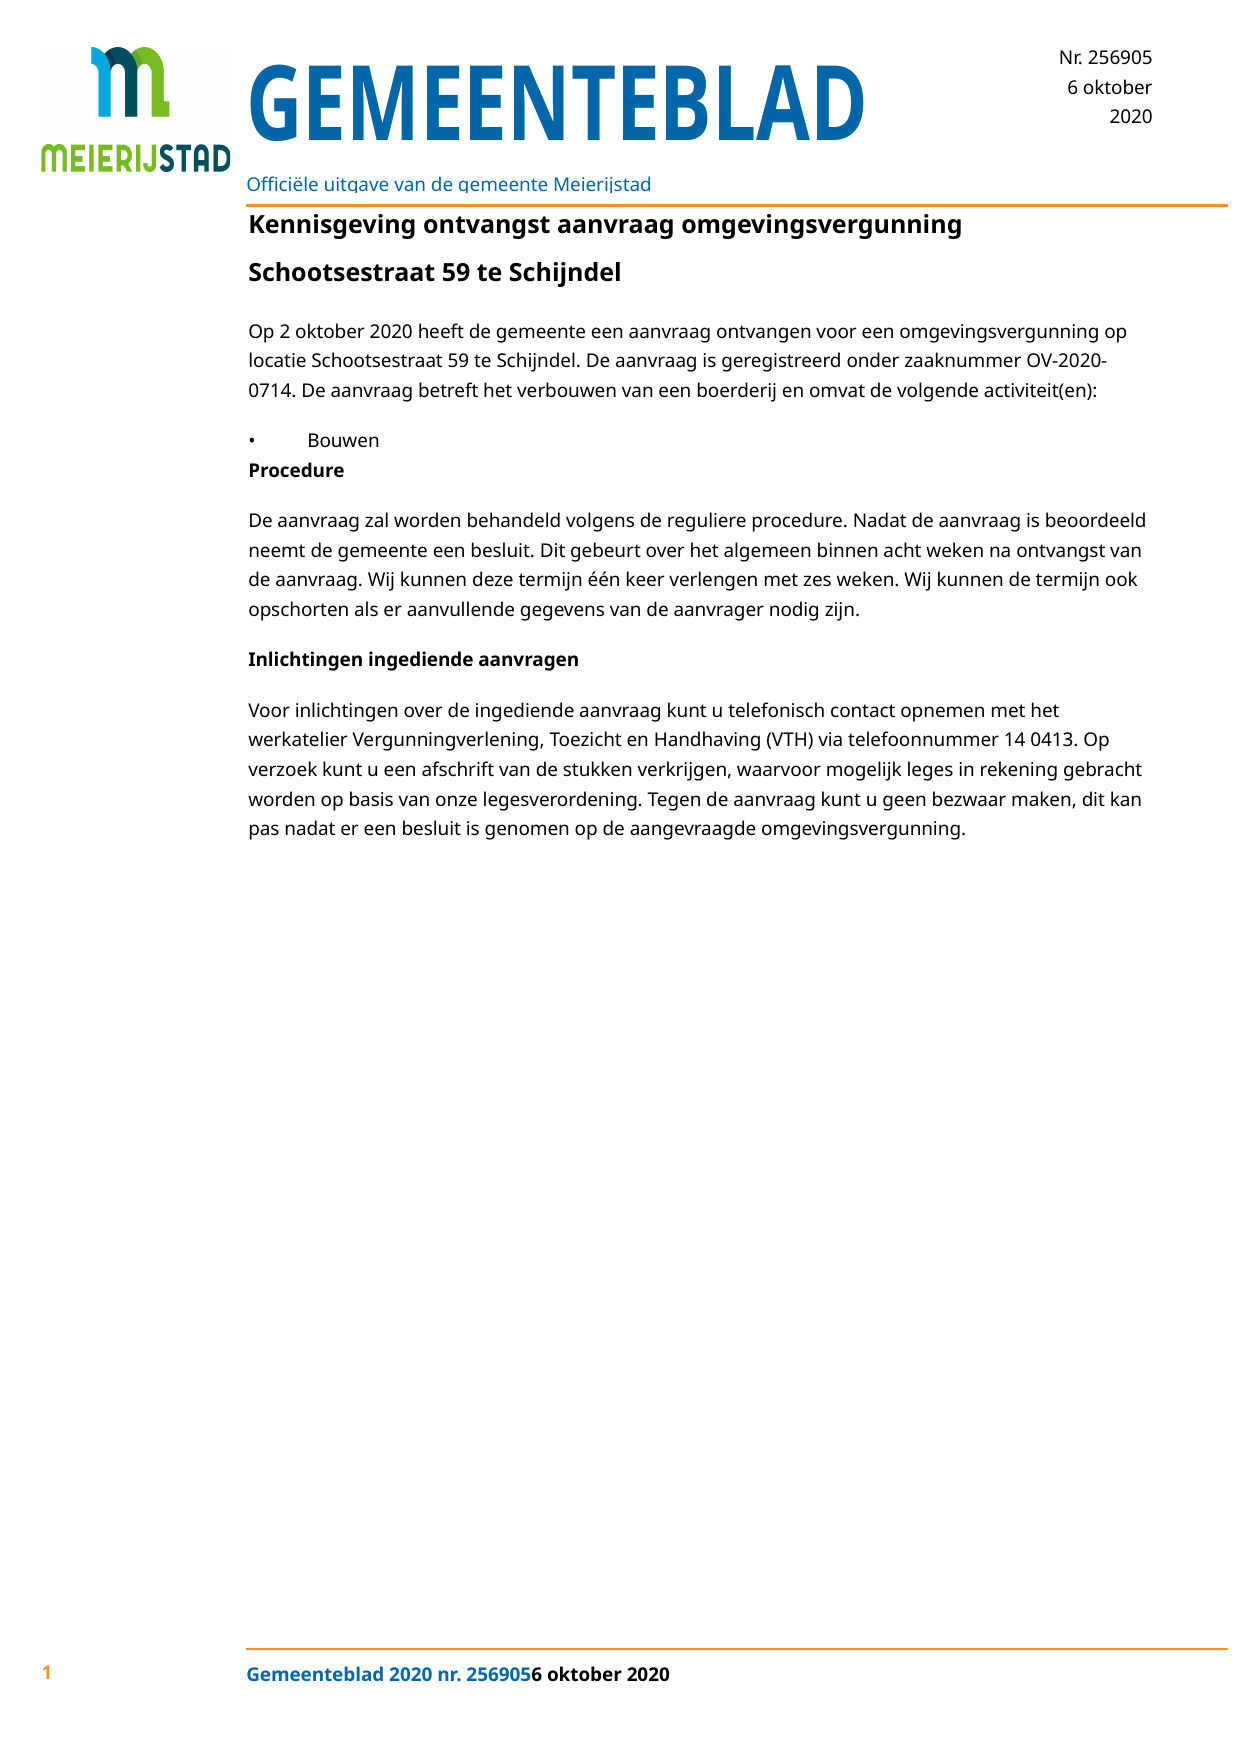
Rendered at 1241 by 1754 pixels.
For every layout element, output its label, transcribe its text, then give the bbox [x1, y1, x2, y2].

text Op 2 oktober 2020 heeft de gemeente een aanvraag ontvangen voor een omgevingsvergunning op locatie Schootsestraat 59 te Schijndel. De aanvraag is geregistreerd onder zaaknummer OV-2020-0714. De aanvraag betreft het verbouwen van een boerderij en omvat de volgende activiteit(en): [248, 318, 1152, 403]
text Procedure [248, 457, 1152, 483]
text De aanvraag zal worden behandeld volgens de reguliere procedure. Nadat de aanvraag is beoordeeld neemt de gemeente een besluit. Dit gebeurt over het algemeen binnen acht weken na ontvangst van de aanvraag. Wij kunnen deze termijn één keer verlengen met zes weken. Wij kunnen de termijn ook opschorten als er aanvullende gegevens van de aanvrager nodig zijn. [248, 507, 1152, 622]
text Inlichtingen ingediende aanvragen [248, 647, 1152, 672]
text Kennisgeving ontvangst aanvraag omgevingsvergunning Schootsestraat 59 te Schijndel [248, 207, 1152, 288]
picture [41, 47, 231, 172]
list Bouwen [248, 427, 1152, 453]
text Voor inlichtingen over de ingediende aanvraag kunt u telefonisch contact opnemen met het werkatelier Vergunningverlening, Toezicht en Handhaving (VTH) via telefoonnummer 14 0413. Op verzoek kunt u een afschrift van de stukken verkrijgen, waarvoor mogelijk leges in rekening gebracht worden op basis van onze legesverordening. Tegen de aanvraag kunt u geen bezwaar maken, dit kan pas nadat er een besluit is genomen op de aangevraagde omgevingsvergunning. [248, 697, 1152, 841]
